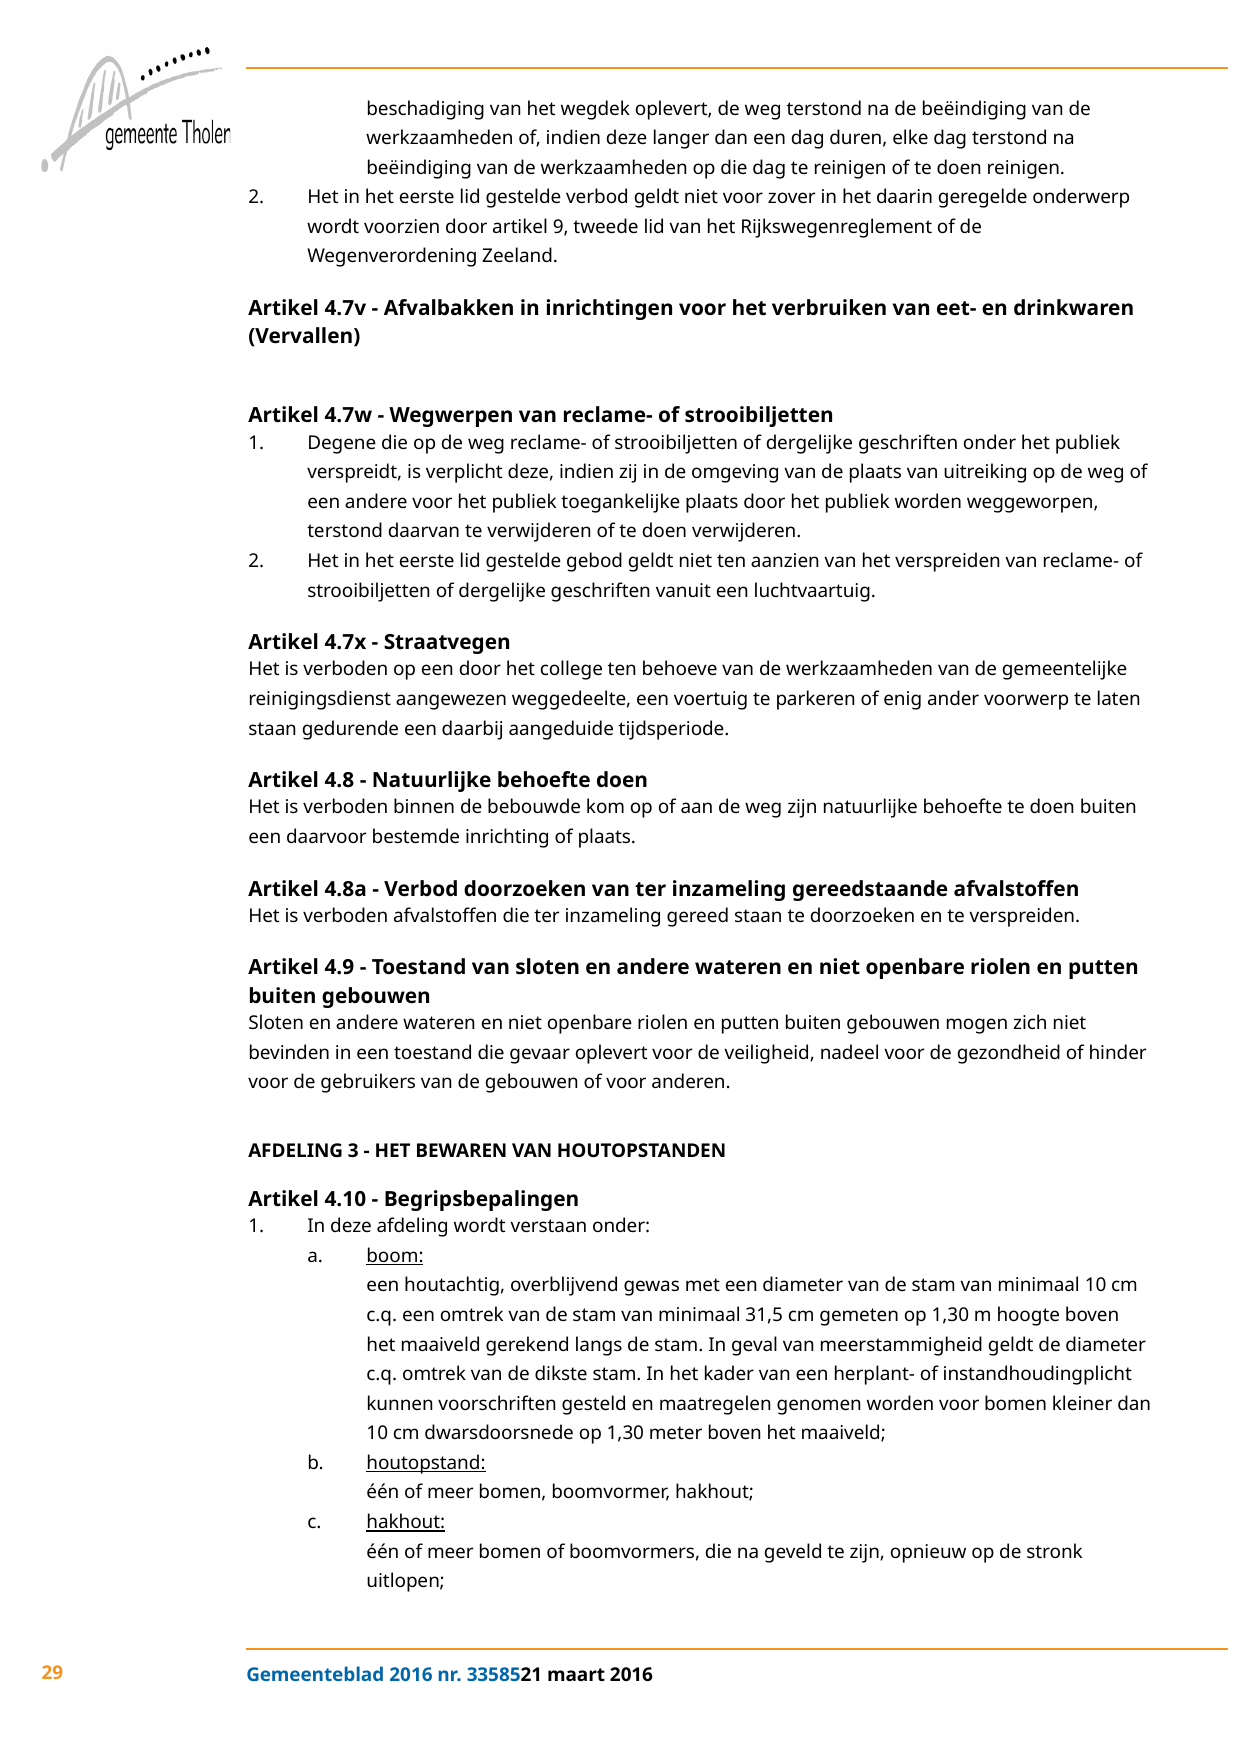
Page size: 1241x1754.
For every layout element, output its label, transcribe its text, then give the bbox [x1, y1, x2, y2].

text Artikel 4.8 - Natuurlijke behoefte doen [248, 765, 1152, 794]
list één of meer bomen, boomvormer, hakhout; [307, 1479, 1152, 1504]
text Artikel 4.8a - Verbod doorzoeken van ter inzameling gereedstaande afvalstoffen [248, 874, 1152, 902]
list boom: [307, 1242, 1152, 1268]
text Artikel 4.7x - Straatvegen [248, 627, 1152, 656]
text AFDELING 3 - HET BEWAREN VAN HOUTOPSTANDEN [248, 1137, 1152, 1163]
text Het is verboden op een door het college ten behoeve van de werkzaamheden van de gemeentelijke reinigingsdienst aangewezen weggedeelte, een voertuig te parkeren of enig ander voorwerp te laten staan gedurende een daarbij aangeduide tijdsperiode. [248, 656, 1152, 741]
list Degene die op de weg reclame- of strooibiljetten of dergelijke geschriften onder het publiek verspreidt, is verplicht deze, indien zij in de omgeving van de plaats van uitreiking op de weg of een andere voor het publiek toegankelijke plaats door het publiek worden weggeworpen, terstond daarvan te verwijderen of te doen verwijderen. [248, 429, 1152, 543]
list houtopstand: [307, 1449, 1152, 1475]
list een houtachtig, overblijvend gewas met een diameter van de stam van minimaal 10 cm c.q. een omtrek van de stam van minimaal 31,5 cm gemeten op 1,30 m hoogte boven het maaiveld gerekend langs de stam. In geval van meerstammigheid geldt de diameter c.q. omtrek van de dikste stam. In het kader van een herplant- of instandhoudingplicht kunnen voorschriften gesteld en maatregelen genomen worden voor bomen kleiner dan 10 cm dwarsdoorsnede op 1,30 meter boven het maaiveld; [307, 1272, 1152, 1445]
list hakhout: [307, 1508, 1152, 1534]
text Het is verboden afvalstoffen die ter inzameling gereed staan te doorzoeken en te verspreiden. [248, 902, 1152, 928]
text Het is verboden binnen de bebouwde kom op of aan de weg zijn natuurlijke behoefte te doen buiten een daarvoor bestemde inrichting of plaats. [248, 794, 1152, 849]
text Artikel 4.7v - Afvalbakken in inrichtingen voor het verbruiken van eet- en drinkwaren (Vervallen) [248, 293, 1152, 350]
list één of meer bomen of boomvormers, die na geveld te zijn, opnieuw op de stronk uitlopen; [307, 1538, 1152, 1593]
text Sloten en andere wateren en niet openbare riolen en putten buiten gebouwen mogen zich niet bevinden in een toestand die gevaar oplevert voor de veiligheid, nadeel voor de gezondheid of hinder voor de gebruikers van de gebouwen of voor anderen. [248, 1009, 1152, 1094]
picture [41, 47, 231, 172]
text Artikel 4.7w - Wegwerpen van reclame- of strooibiljetten [248, 400, 1152, 429]
list In deze afdeling wordt verstaan onder: [248, 1212, 1152, 1238]
list beschadiging van het wegdek oplevert, de weg terstond na de beëindiging van de werkzaamheden of, indien deze langer dan een dag duren, elke dag terstond na beëindiging van de werkzaamheden op die dag te reinigen of te doen reinigen. [307, 95, 1152, 180]
list Het in het eerste lid gestelde verbod geldt niet voor zover in het daarin geregelde onderwerp wordt voorzien door artikel 9, tweede lid van het Rijkswegenreglement of de Wegenverordening Zeeland. [248, 183, 1152, 268]
text Artikel 4.9 - Toestand van sloten en andere wateren en niet openbare riolen en putten buiten gebouwen [248, 952, 1152, 1009]
list Het in het eerste lid gestelde gebod geldt niet ten aanzien van het verspreiden van reclame- of strooibiljetten of dergelijke geschriften vanuit een luchtvaartuig. [248, 547, 1152, 602]
text Artikel 4.10 - Begripsbepalingen [248, 1184, 1152, 1212]
